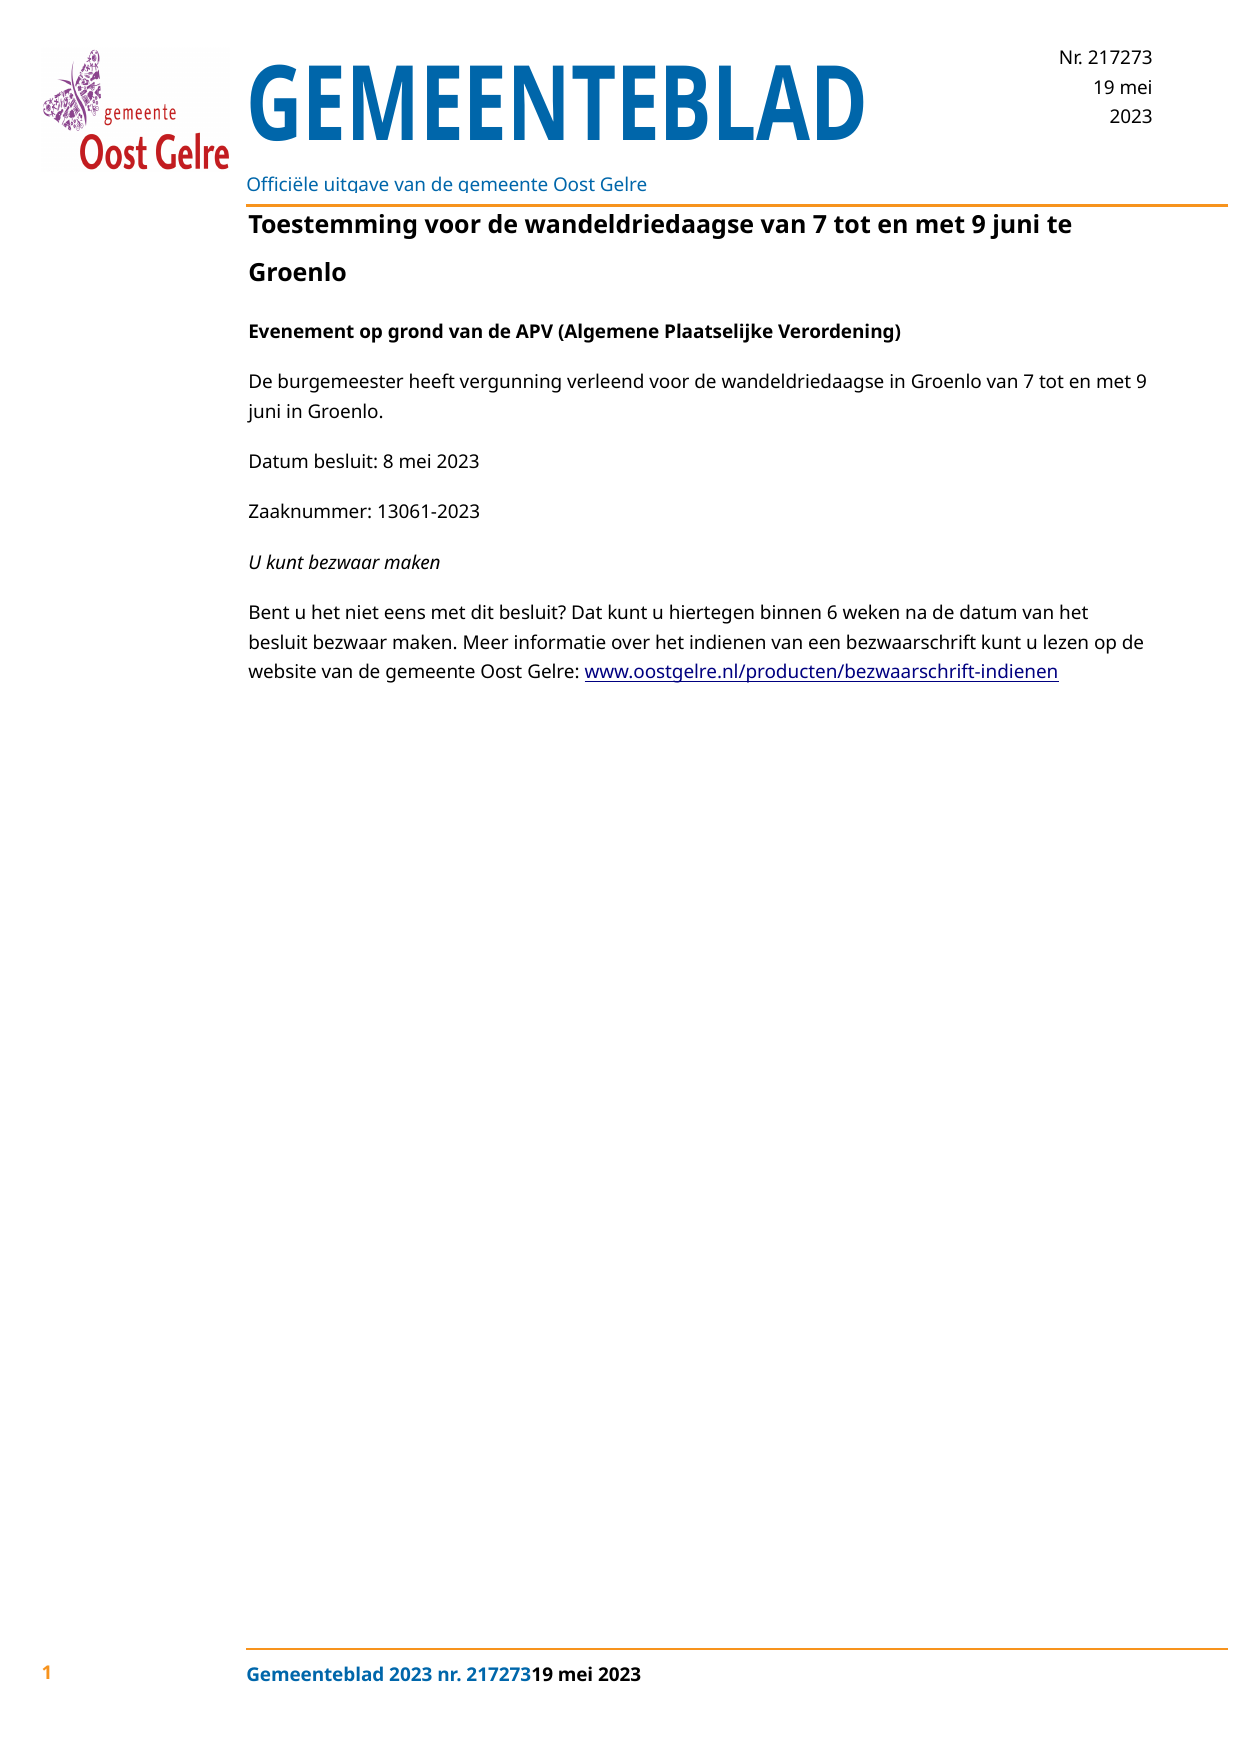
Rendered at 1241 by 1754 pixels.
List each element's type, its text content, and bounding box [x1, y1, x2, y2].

picture [41, 47, 231, 172]
text Toestemming voor de wandeldriedaagse van 7 tot en met 9 juni te Groenlo [248, 207, 1152, 288]
text Datum besluit: 8 mei 2023 [248, 448, 1152, 474]
text Zaaknummer: 13061-2023 [248, 499, 1152, 524]
text U kunt bezwaar maken [248, 549, 1152, 575]
text Evenement op grond van de APV (Algemene Plaatselijke Verordening) [248, 318, 1152, 344]
text De burgemeester heeft vergunning verleend voor de wandeldriedaagse in Groenlo van 7 tot en met 9 juni in Groenlo. [248, 368, 1152, 424]
text Bent u het niet eens met dit besluit? Dat kunt u hiertegen binnen 6 weken na de datum van het besluit bezwaar maken. Meer informatie over het indienen van een bezwaarschrift kunt u lezen op de website van de gemeente Oost Gelre: www.oostgelre.nl/producten/bezwaarschrift-indienen [248, 599, 1152, 684]
